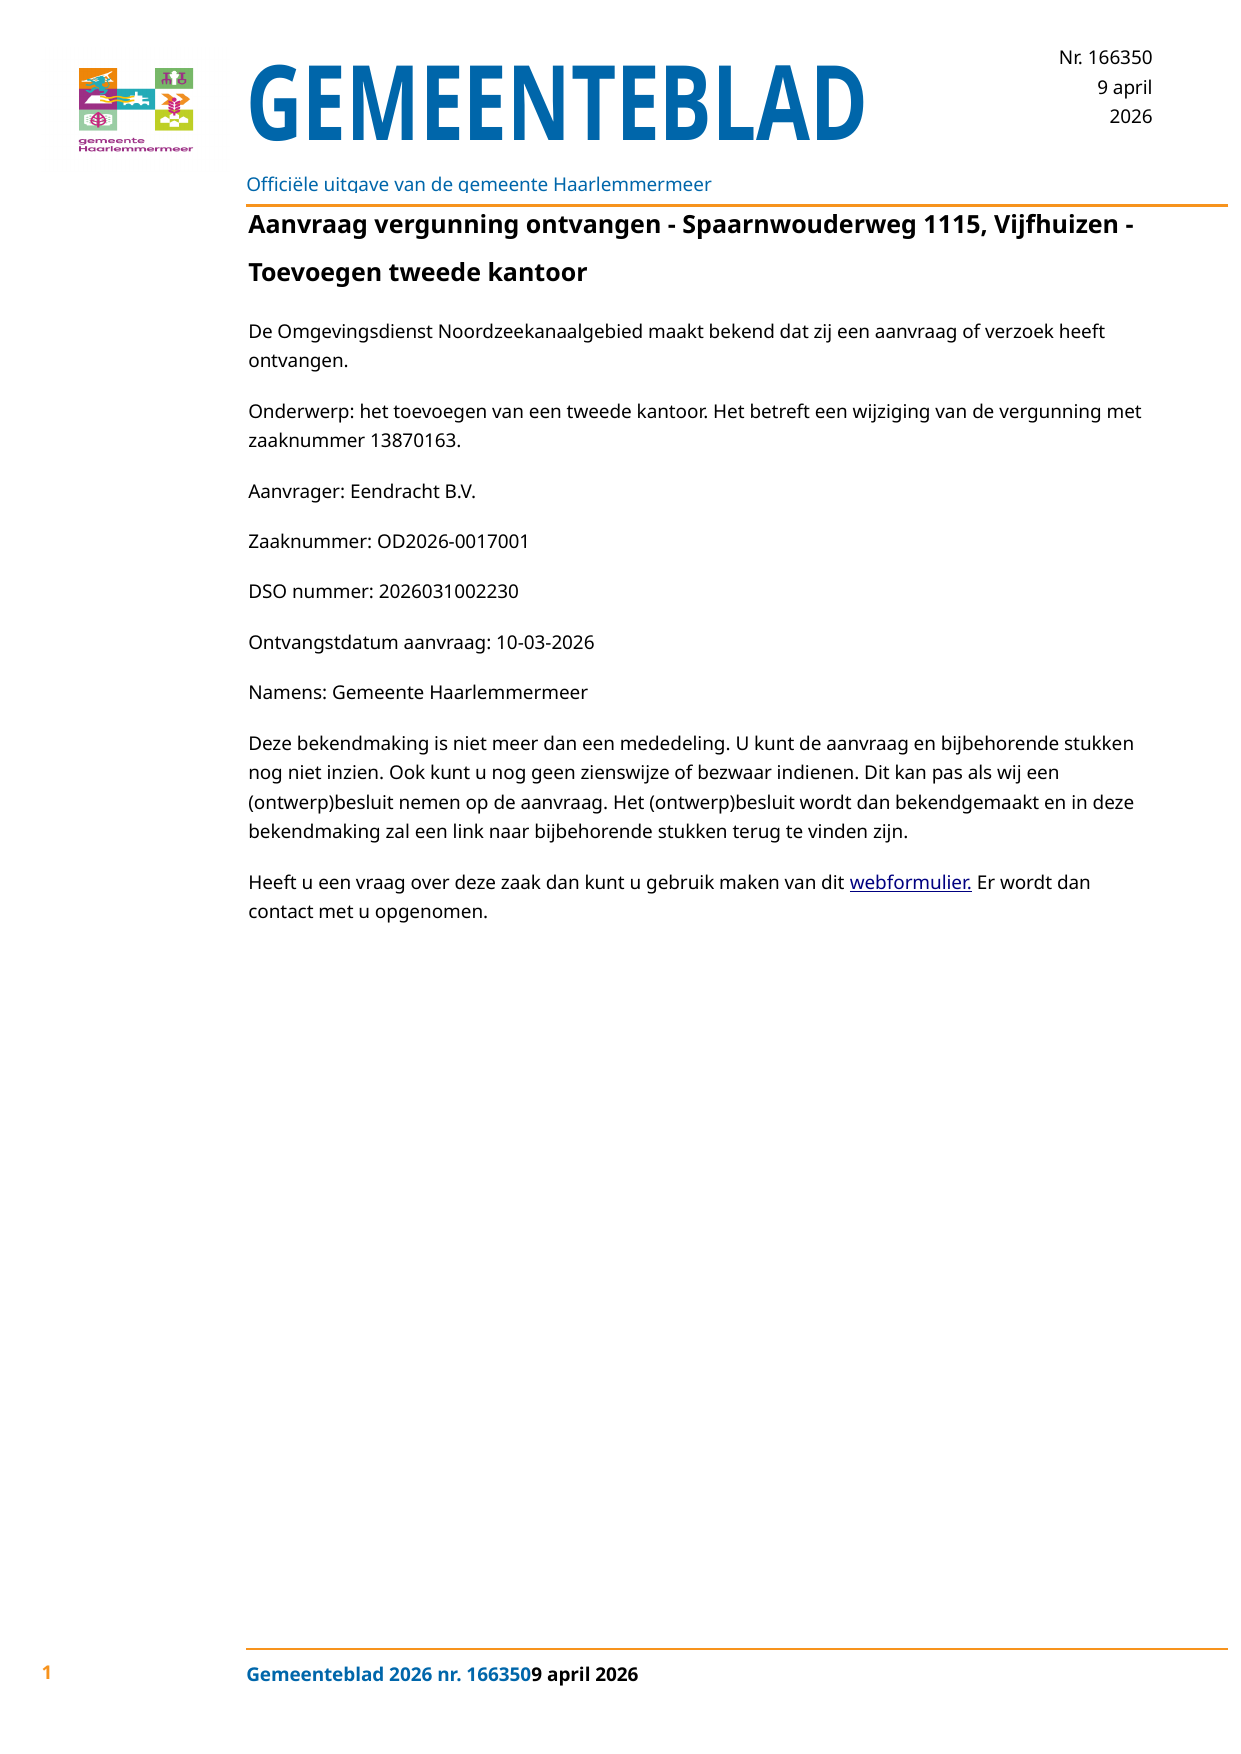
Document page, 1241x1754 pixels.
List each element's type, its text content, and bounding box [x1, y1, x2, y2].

text Aanvraag vergunning ontvangen - Spaarnwouderweg 1115, Vijfhuizen - Toevoegen tweede kantoor [248, 207, 1152, 288]
text De Omgevingsdienst Noordzeekanaalgebied maakt bekend dat zij een aanvraag of verzoek heeft ontvangen. [248, 318, 1152, 373]
picture [41, 47, 231, 172]
text DSO nummer: 2026031002230 [248, 579, 1152, 604]
text Aanvrager: Eendracht B.V. [248, 478, 1152, 504]
text Namens: Gemeente Haarlemmermeer [248, 679, 1152, 705]
text Zaaknummer: OD2026-0017001 [248, 528, 1152, 554]
text Onderwerp: het toevoegen van een tweede kantoor. Het betreft een wijziging van de vergunning met zaaknummer 13870163. [248, 398, 1152, 453]
text Heeft u een vraag over deze zaak dan kunt u gebruik maken van dit webformulier. Er wordt dan contact met u opgenomen. [248, 869, 1152, 924]
text Ontvangstdatum aanvraag: 10-03-2026 [248, 629, 1152, 655]
text Deze bekendmaking is niet meer dan een mededeling. U kunt de aanvraag en bijbehorende stukken nog niet inzien. Ook kunt u nog geen zienswijze of bezwaar indienen. Dit kan pas als wij een (ontwerp)besluit nemen op de aanvraag. Het (ontwerp)besluit wordt dan bekendgemaakt en in deze bekendmaking zal een link naar bijbehorende stukken terug te vinden zijn. [248, 730, 1152, 844]
